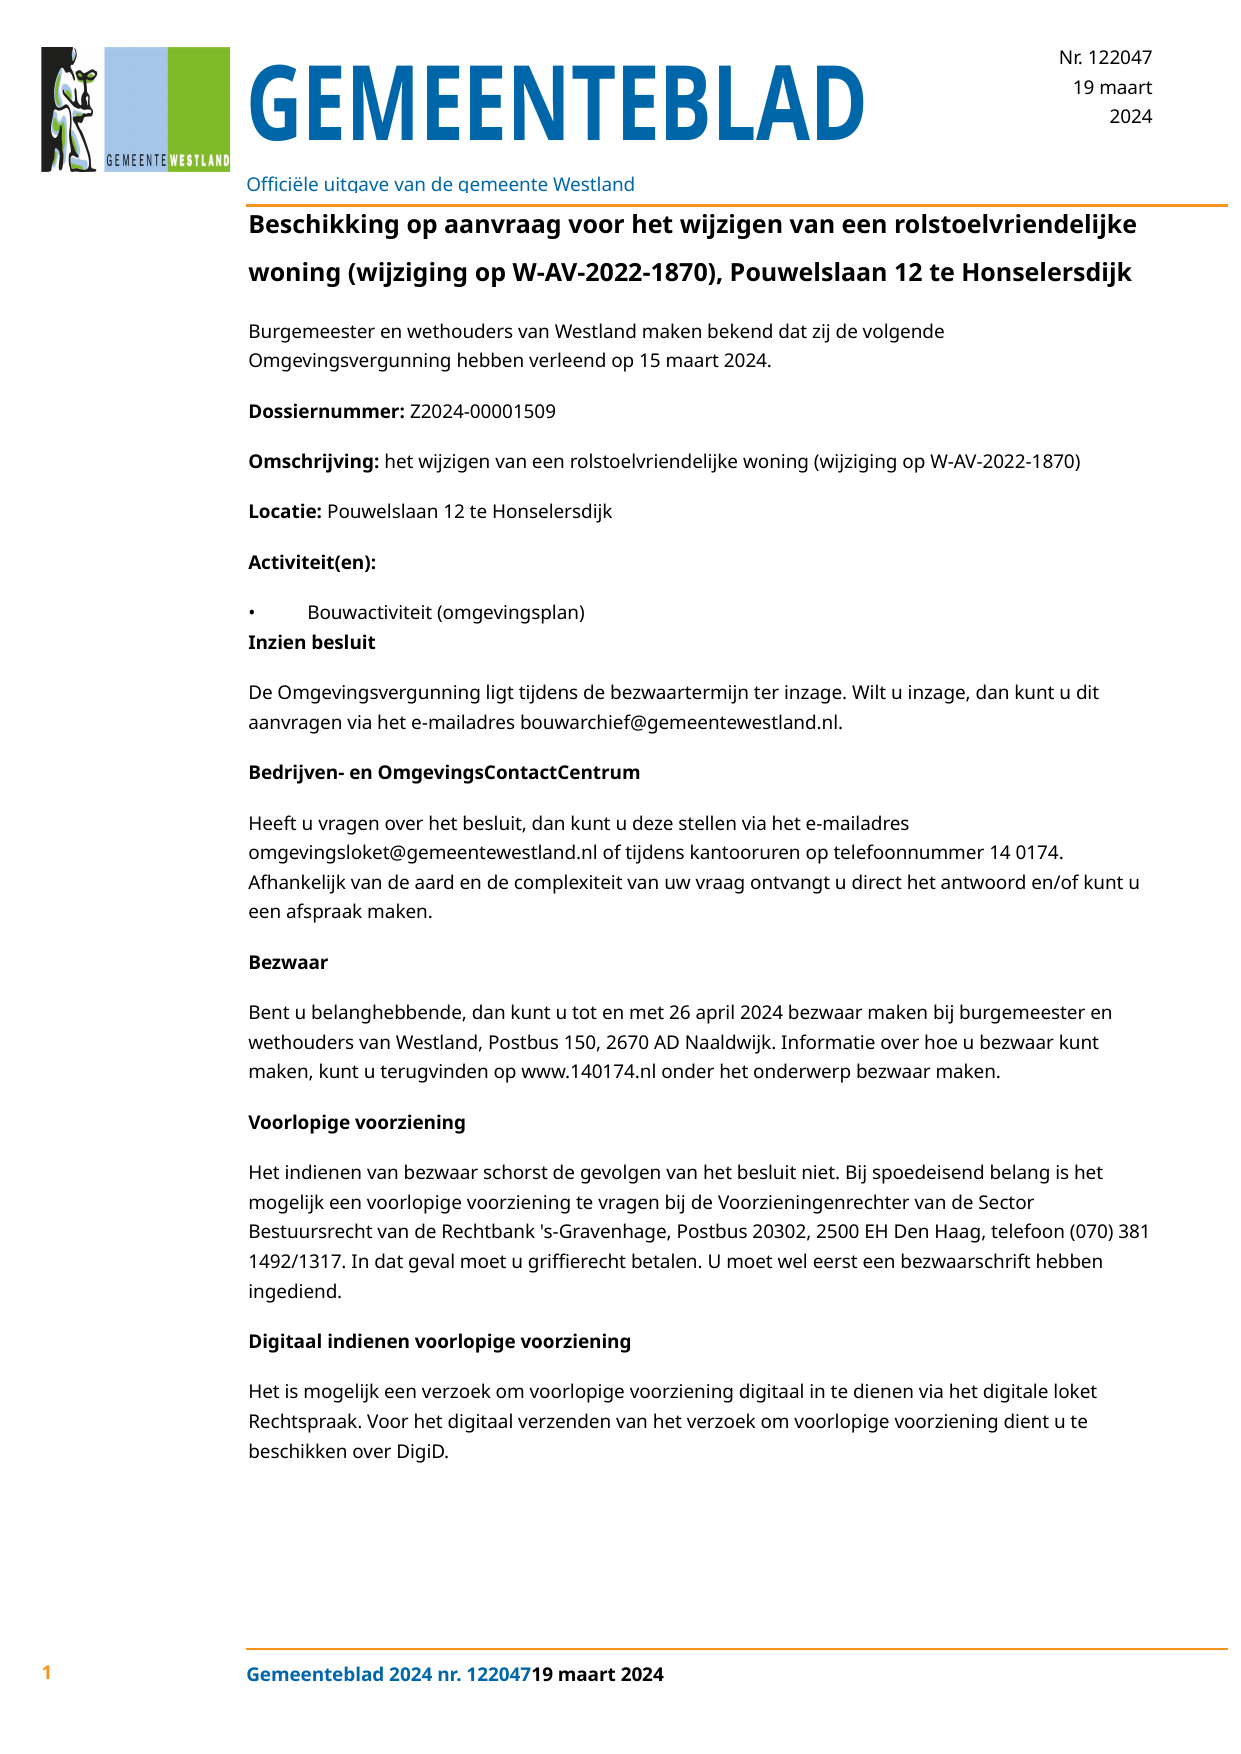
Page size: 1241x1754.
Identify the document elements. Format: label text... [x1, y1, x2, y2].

text Burgemeester en wethouders van Westland maken bekend dat zij de volgende Omgevingsvergunning hebben verleend op 15 maart 2024. [248, 318, 1152, 373]
list Bouwactiviteit (omgevingsplan) [248, 599, 1152, 625]
text Bedrijven- en OmgevingsContactCentrum [248, 759, 1152, 785]
picture [41, 47, 231, 172]
text Inzien besluit [248, 629, 1152, 655]
text Voorlopige voorziening [248, 1109, 1152, 1135]
text Het indienen van bezwaar schorst de gevolgen van het besluit niet. Bij spoedeisend belang is het mogelijk een voorlopige voorziening te vragen bij de Voorzieningenrechter van de Sector Bestuursrecht van de Rechtbank 's-Gravenhage, Postbus 20302, 2500 EH Den Haag, telefoon (070) 381 1492/1317. In dat geval moet u griffierecht betalen. U moet wel eerst een bezwaarschrift hebben ingediend. [248, 1159, 1152, 1304]
text Bezwaar [248, 949, 1152, 975]
text De Omgevingsvergunning ligt tijdens de bezwaartermijn ter inzage. Wilt u inzage, dan kunt u dit aanvragen via het e-mailadres bouwarchief@gemeentewestland.nl. [248, 679, 1152, 735]
text Locatie: Pouwelslaan 12 te Honselersdijk [248, 499, 1152, 524]
text Digitaal indienen voorlopige voorziening [248, 1328, 1152, 1354]
text Omschrijving: het wijzigen van een rolstoelvriendelijke woning (wijziging op W-AV-2022-1870) [248, 448, 1152, 474]
text Bent u belanghebbende, dan kunt u tot en met 26 april 2024 bezwaar maken bij burgemeester en wethouders van Westland, Postbus 150, 2670 AD Naaldwijk. Informatie over hoe u bezwaar kunt maken, kunt u terugvinden op www.140174.nl onder het onderwerp bezwaar maken. [248, 999, 1152, 1084]
text Het is mogelijk een verzoek om voorlopige voorziening digitaal in te dienen via het digitale loket Rechtspraak. Voor het digitaal verzenden van het verzoek om voorlopige voorziening dient u te beschikken over DigiD. [248, 1379, 1152, 1464]
text Dossiernummer: Z2024-00001509 [248, 398, 1152, 424]
text Heeft u vragen over het besluit, dan kunt u deze stellen via het e-mailadres omgevingsloket@gemeentewestland.nl of tijdens kantooruren op telefoonnummer 14 0174. Afhankelijk van de aard en de complexiteit van uw vraag ontvangt u direct het antwoord en/of kunt u een afspraak maken. [248, 810, 1152, 924]
text Beschikking op aanvraag voor het wijzigen van een rolstoelvriendelijke woning (wijziging op W-AV-2022-1870), Pouwelslaan 12 te Honselersdijk [248, 207, 1152, 288]
text Activiteit(en): [248, 549, 1152, 575]
